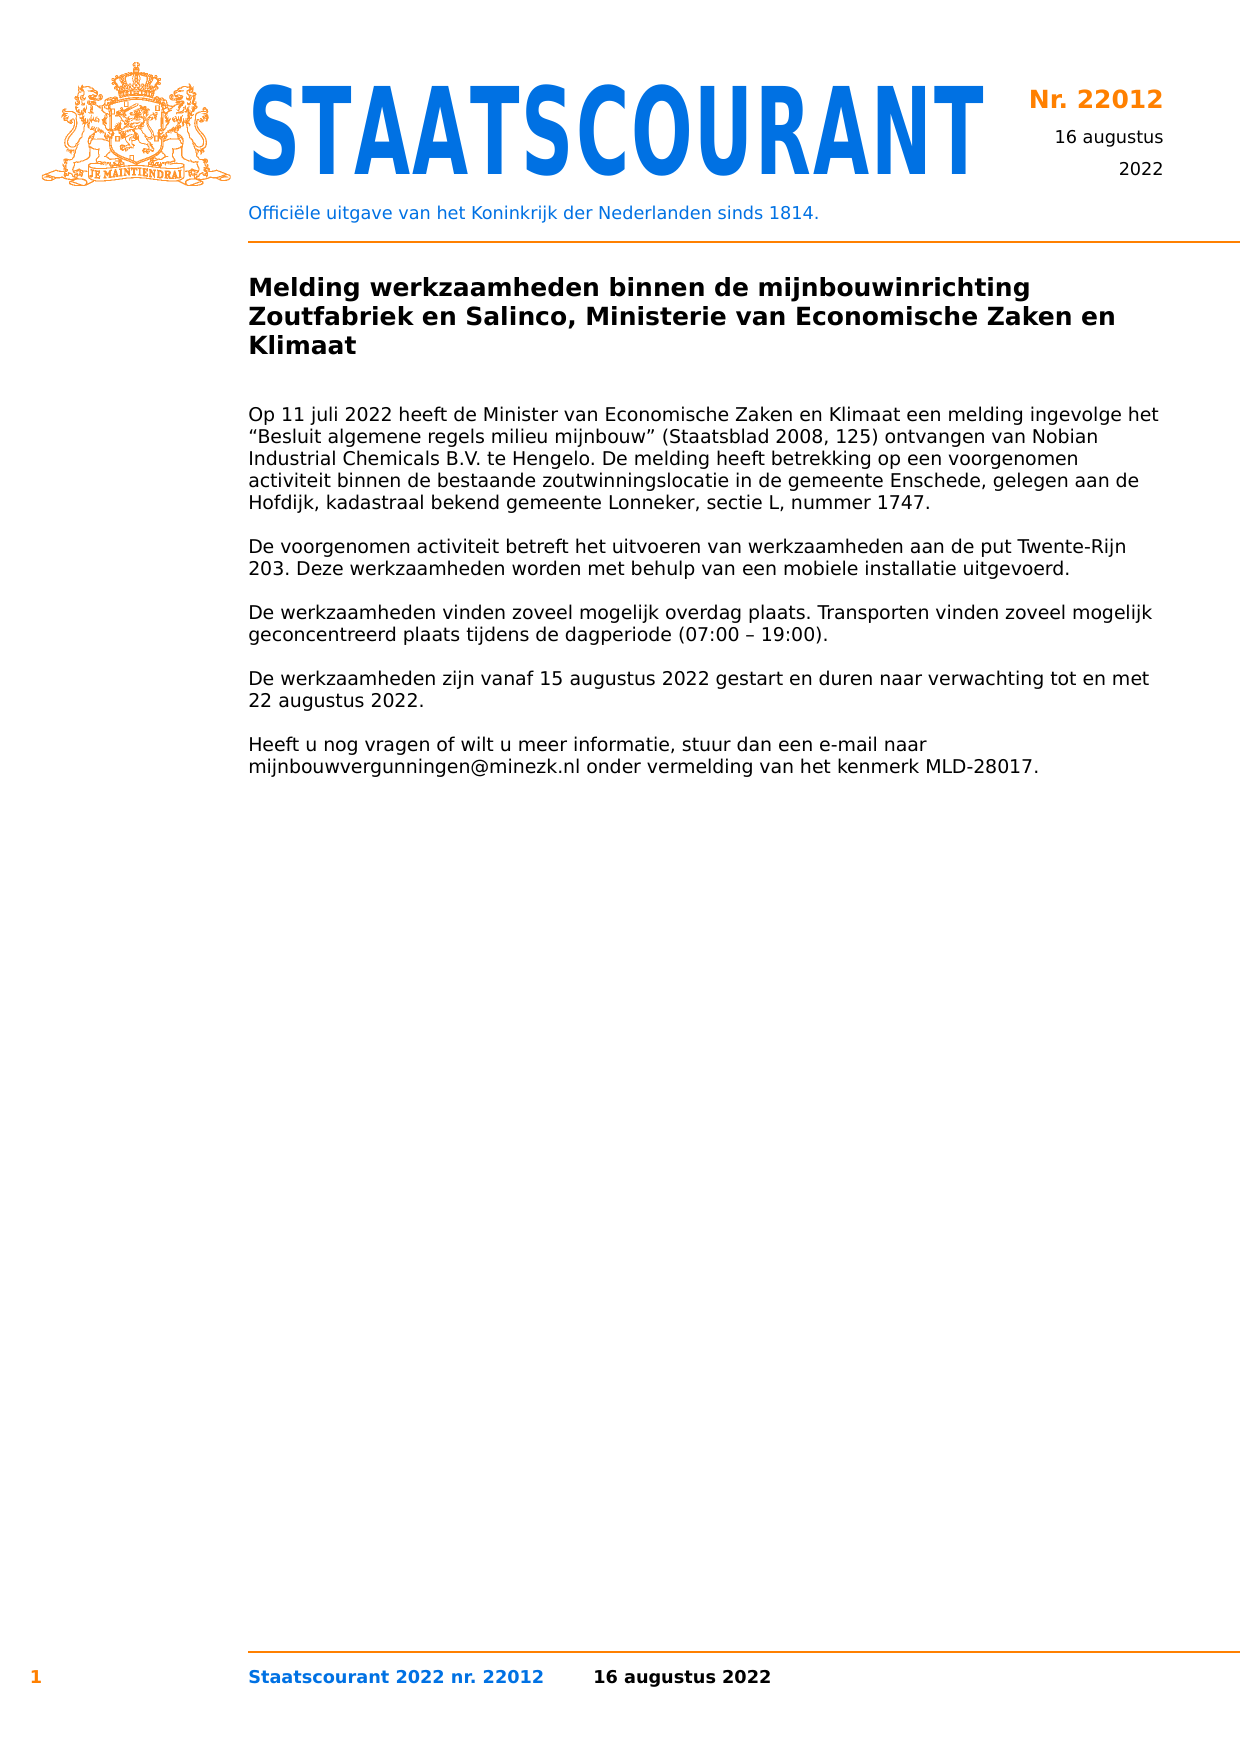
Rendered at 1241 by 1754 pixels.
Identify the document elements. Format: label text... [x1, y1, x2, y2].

subtitle Melding werkzaamheden binnen de mijnbouwinrichting Zoutfabriek en Salinco, Ministerie van Economische Zaken en Klimaat [248, 273, 1163, 361]
picture [41, 62, 231, 186]
table_cell Officiële uitgave van het Koninkrijk der Nederlanden sinds 1814. [248, 203, 1240, 241]
table_header STAATSCOURANT [248, 62, 998, 203]
table_cell 2022 [998, 153, 1240, 203]
text Op 11 juli 2022 heeft de Minister van Economische Zaken en Klimaat een melding ingevolge het “Besluit algemene regels milieu mijnbouw” (Staatsblad 2008, 125) ontvangen van Nobian Industrial Chemicals B.V. te Hengelo. De melding heeft betrekking op een voorgenomen activiteit binnen de bestaande zoutwinningslocatie in de gemeente Enschede, gelegen aan de Hofdijk, kadastraal bekend gemeente Lonneker, sectie L, nummer 1747. [248, 404, 1163, 514]
text De voorgenomen activiteit betreft het uitvoeren van werkzaamheden aan de put Twente-Rijn 203. Deze werkzaamheden worden met behulp van een mobiele installatie uitgevoerd. [248, 536, 1163, 580]
table_header [25, 62, 248, 241]
text De werkzaamheden vinden zoveel mogelijk overdag plaats. Transporten vinden zoveel mogelijk geconcentreerd plaats tijdens de dagperiode (07:00 – 19:00). [248, 602, 1163, 646]
text De werkzaamheden zijn vanaf 15 augustus 2022 gestart en duren naar verwachting tot en met 22 augustus 2022. [248, 668, 1163, 712]
table_cell 16 augustus [998, 121, 1240, 153]
text Heeft u nog vragen of wilt u meer informatie, stuur dan een e-mail naar mijnbouwvergunningen@minezk.nl onder vermelding van het kenmerk MLD-28017. [248, 733, 1163, 777]
table_header Nr. 22012 [998, 62, 1240, 121]
